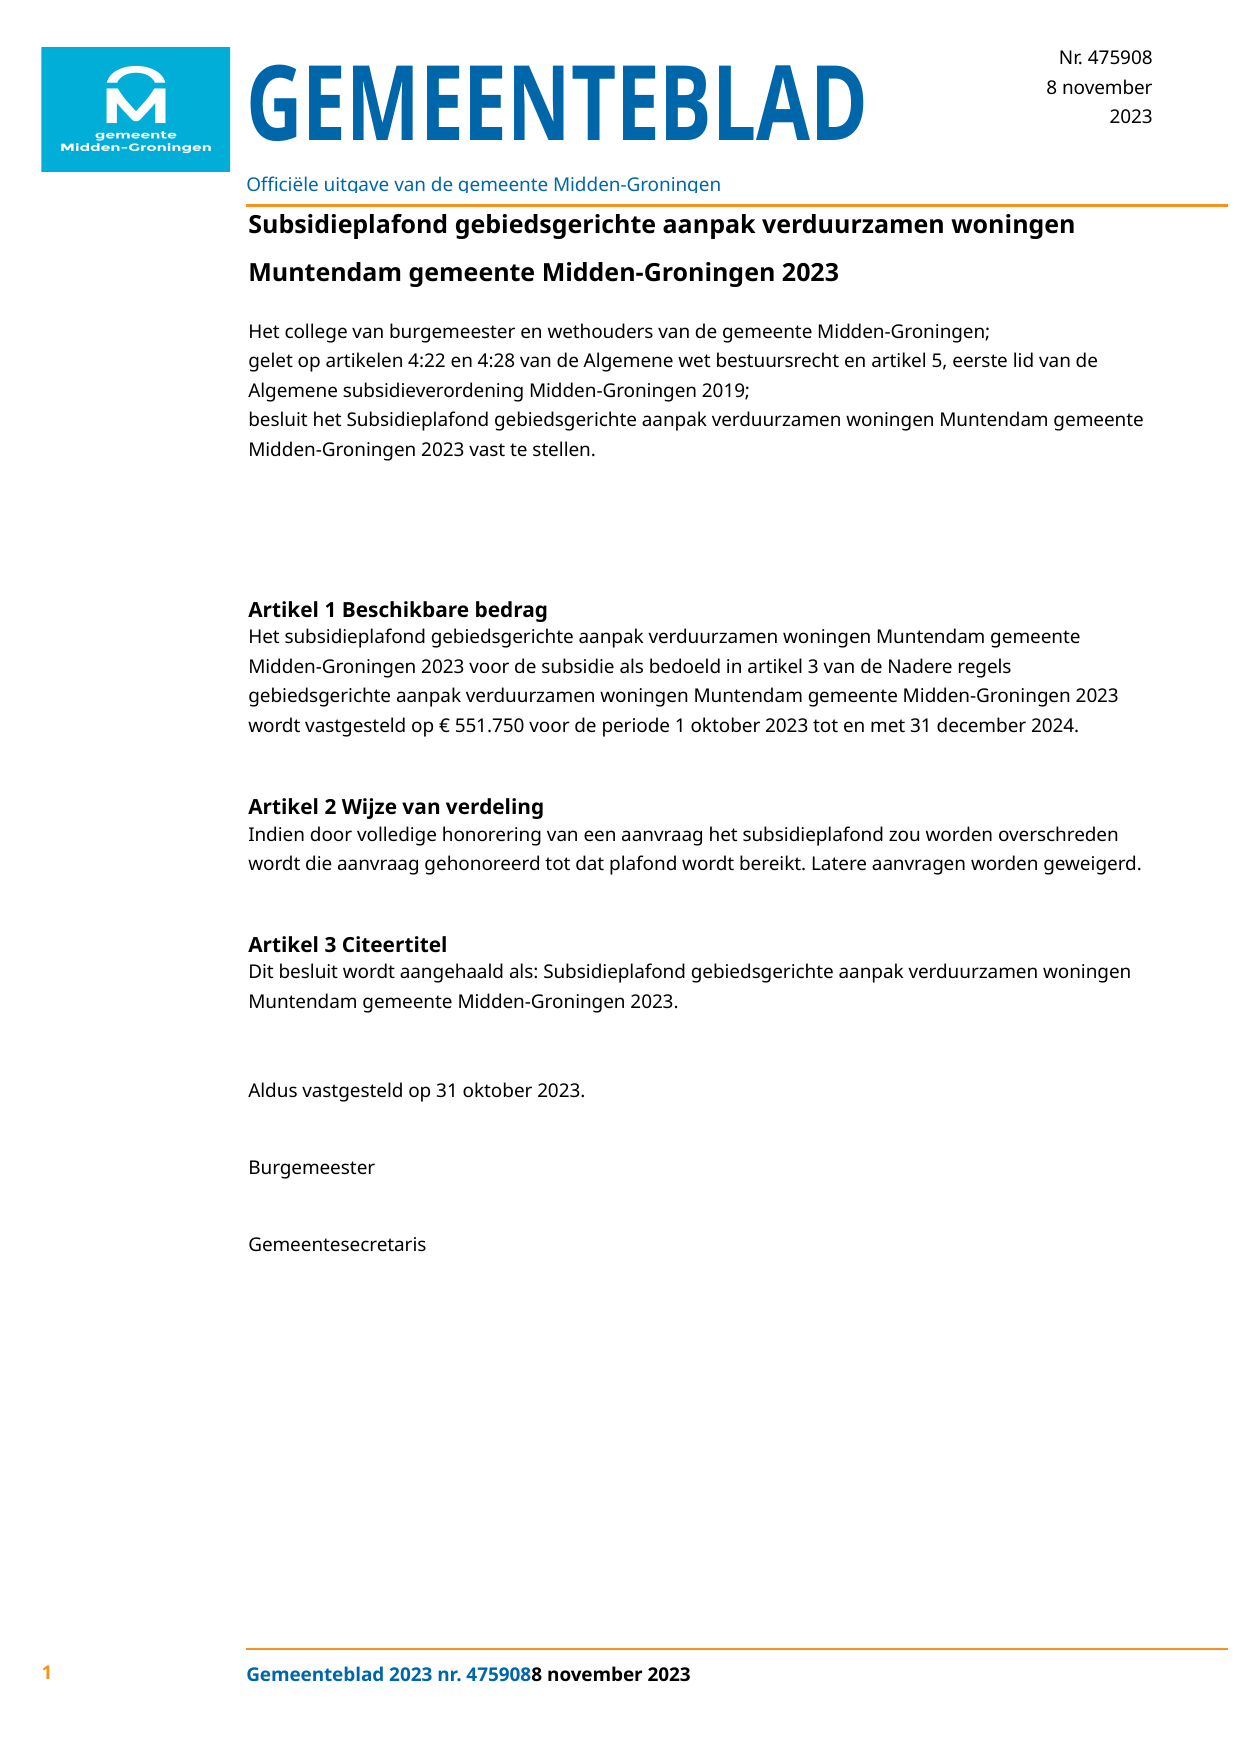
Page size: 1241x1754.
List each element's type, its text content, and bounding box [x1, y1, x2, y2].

text Subsidieplafond gebiedsgerichte aanpak verduurzamen woningen Muntendam gemeente Midden-Groningen 2023 [248, 207, 1152, 288]
text Gemeentesecretaris [248, 1231, 1152, 1257]
text Artikel 3 Citeertitel [248, 930, 1152, 959]
text Aldus vastgesteld op 31 oktober 2023. [248, 1077, 1152, 1103]
text Het college van burgemeester en wethouders van de gemeente Midden-Groningen; [248, 318, 1152, 344]
picture [184, 146, 190, 153]
picture [108, 66, 164, 82]
text besluit het Subsidieplafond gebiedsgerichte aanpak verduurzamen woningen Muntendam gemeente Midden-Groningen 2023 vast te stellen. [248, 407, 1152, 462]
text Het subsidieplafond gebiedsgerichte aanpak verduurzamen woningen Muntendam gemeente Midden-Groningen 2023 voor de subsidie als bedoeld in artikel 3 van de Nadere regels gebiedsgerichte aanpak verduurzamen woningen Muntendam gemeente Midden-Groningen 2023 wordt vastgesteld op € 551.750 voor de periode 1 oktober 2023 tot en met 31 december 2024. [248, 623, 1152, 738]
text Dit besluit wordt aangehaald als: Subsidieplafond gebiedsgerichte aanpak verduurzamen woningen Muntendam gemeente Midden-Groningen 2023. [248, 959, 1152, 1014]
text Artikel 1 Beschikbare bedrag [248, 595, 1152, 623]
text Indien door volledige honorering van een aanvraag het subsidieplafond zou worden overschreden wordt die aanvraag gehonoreerd tot dat plafond wordt bereikt. Latere aanvragen worden geweigerd. [248, 821, 1152, 876]
text Burgemeester [248, 1154, 1152, 1180]
picture [107, 89, 165, 122]
text Artikel 2 Wijze van verdeling [248, 792, 1152, 821]
text gelet op artikelen 4:22 en 4:28 van de Algemene wet bestuursrecht en artikel 5, eerste lid van de Algemene subsidieverordening Midden-Groningen 2019; [248, 347, 1152, 403]
